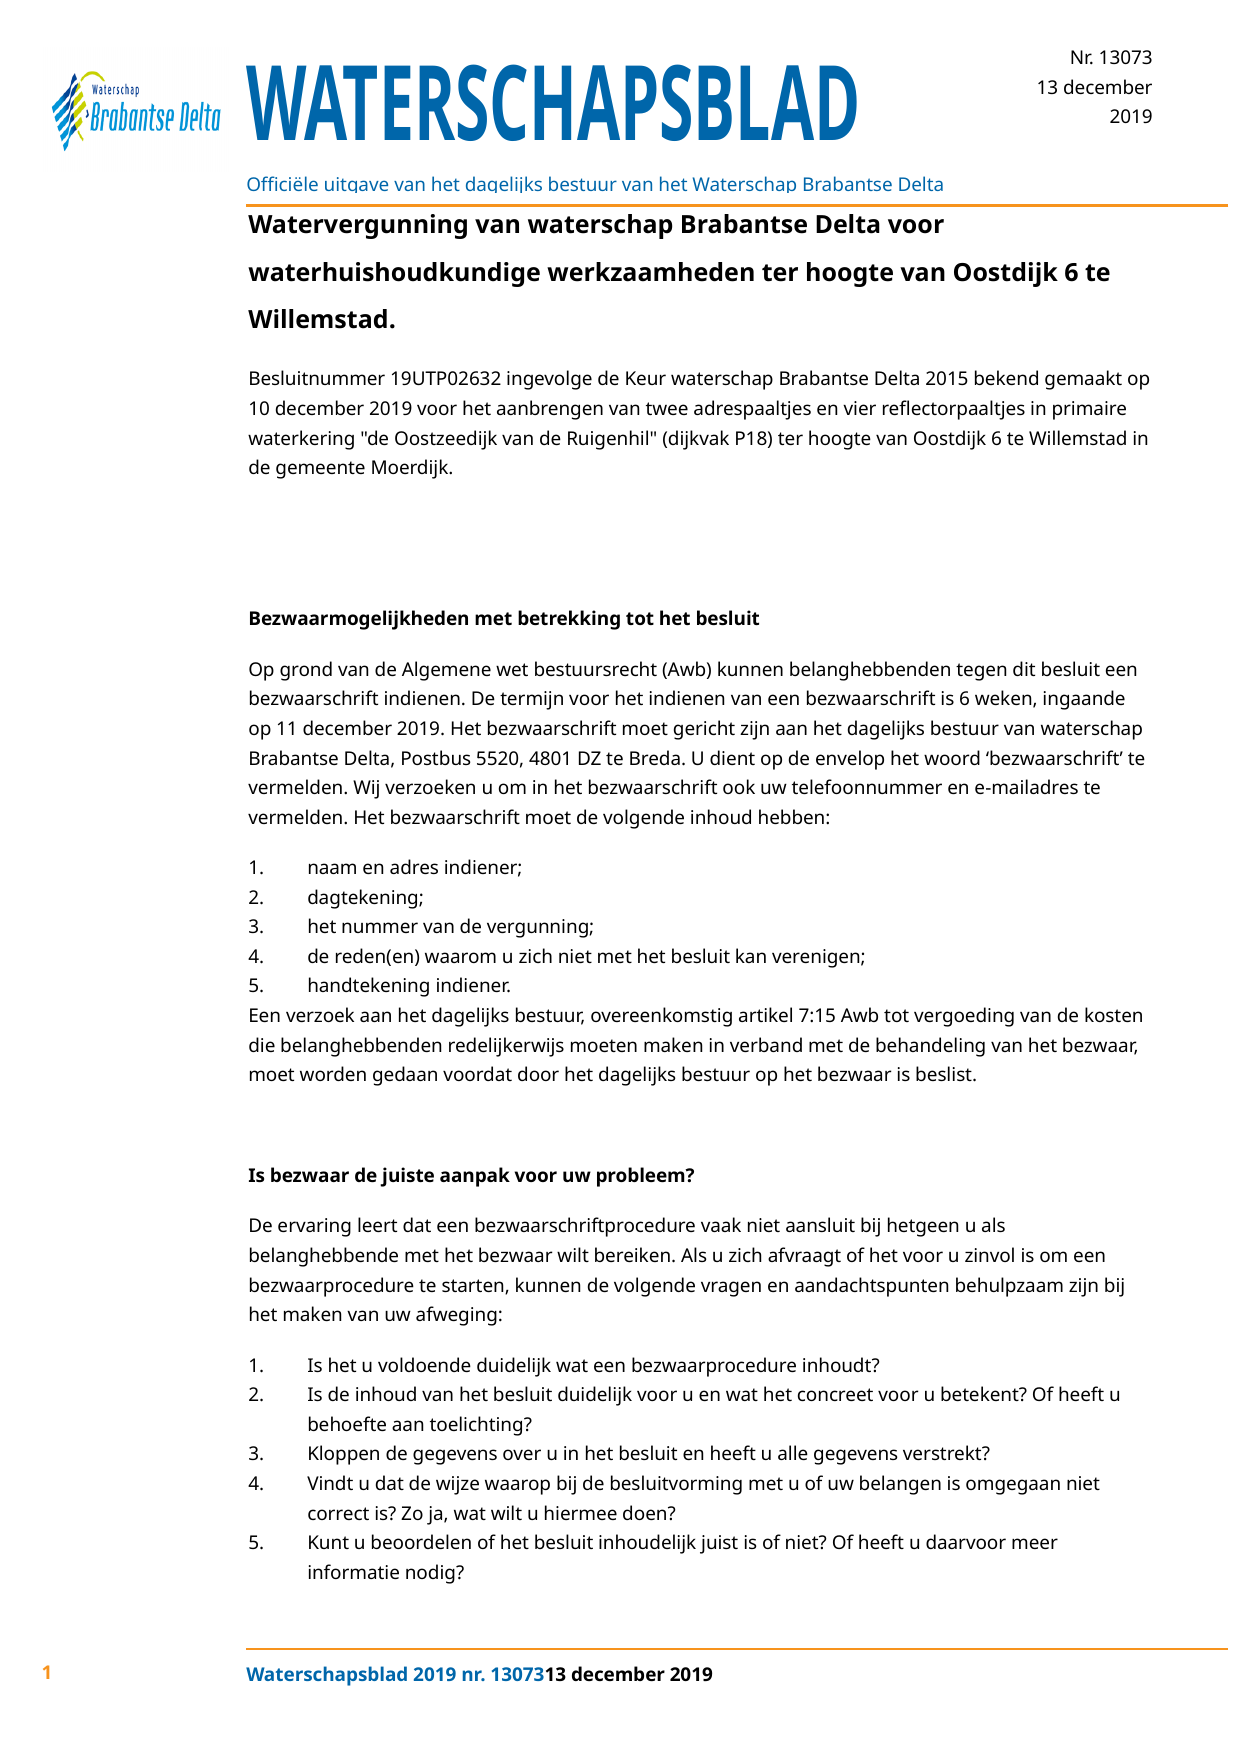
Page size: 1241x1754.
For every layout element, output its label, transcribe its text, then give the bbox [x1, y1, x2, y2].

text Bezwaarmogelijkheden met betrekking tot het besluit [248, 606, 1152, 631]
list het nummer van de vergunning; [248, 913, 1152, 939]
list Kloppen de gegevens over u in het besluit en heeft u alle gegevens verstrekt? [248, 1441, 1152, 1466]
list de reden(en) waarom u zich niet met het besluit kan verenigen; [248, 943, 1152, 969]
text De ervaring leert dat een bezwaarschriftprocedure vaak niet aansluit bij hetgeen u als belanghebbende met het bezwaar wilt bereiken. Als u zich afvraagt of het voor u zinvol is om een bezwaarprocedure te starten, kunnen de volgende vragen en aandachtspunten behulpzaam zijn bij het maken van uw afweging: [248, 1213, 1152, 1327]
list Vindt u dat de wijze waarop bij de besluitvorming met u of uw belangen is omgegaan niet correct is? Zo ja, wat wilt u hiermee doen? [248, 1470, 1152, 1525]
text Op grond van de Algemene wet bestuursrecht (Awb) kunnen belanghebbenden tegen dit besluit een bezwaarschrift indienen. De termijn voor het indienen van een bezwaarschrift is 6 weken, ingaande op 11 december 2019. Het bezwaarschrift moet gericht zijn aan het dagelijks bestuur van waterschap Brabantse Delta, Postbus 5520, 4801 DZ te Breda. U dient op de envelop het woord ‘bezwaarschrift’ te vermelden. Wij verzoeken u om in het bezwaarschrift ook uw telefoonnummer en e‑mailadres te vermelden. Het bezwaarschrift moet de volgende inhoud hebben: [248, 656, 1152, 829]
picture [41, 47, 231, 172]
text Besluitnummer 19UTP02632 ingevolge de Keur waterschap Brabantse Delta 2015 bekend gemaakt op 10 december 2019 voor het aanbrengen van twee adrespaaltjes en vier reflectorpaaltjes in primaire waterkering "de Oostzeedijk van de Ruigenhil" (dijkvak P18) ter hoogte van Oostdijk 6 te Willemstad in de gemeente Moerdijk. [248, 366, 1152, 480]
text Watervergunning van waterschap Brabantse Delta voor waterhuishoudkundige werkzaamheden ter hoogte van Oostdijk 6 te Willemstad. [248, 207, 1152, 336]
list Kunt u beoordelen of het besluit inhoudelijk juist is of niet? Of heeft u daarvoor meer informatie nodig? [248, 1529, 1152, 1584]
list handtekening indiener. [248, 973, 1152, 998]
text Is bezwaar de juiste aanpak voor uw probleem? [248, 1162, 1152, 1188]
list dagtekening; [248, 884, 1152, 909]
list Is het u voldoende duidelijk wat een bezwaarprocedure inhoudt? [248, 1352, 1152, 1377]
text Een verzoek aan het dagelijks bestuur, overeenkomstig artikel 7:15 Awb tot vergoeding van de kosten die belanghebbenden redelijkerwijs moeten maken in verband met de behandeling van het bezwaar, moet worden gedaan voordat door het dagelijks bestuur op het bezwaar is beslist. [248, 1002, 1152, 1087]
list Is de inhoud van het besluit duidelijk voor u en wat het concreet voor u betekent? Of heeft u behoefte aan toelichting? [248, 1381, 1152, 1437]
list naam en adres indiener; [248, 854, 1152, 880]
